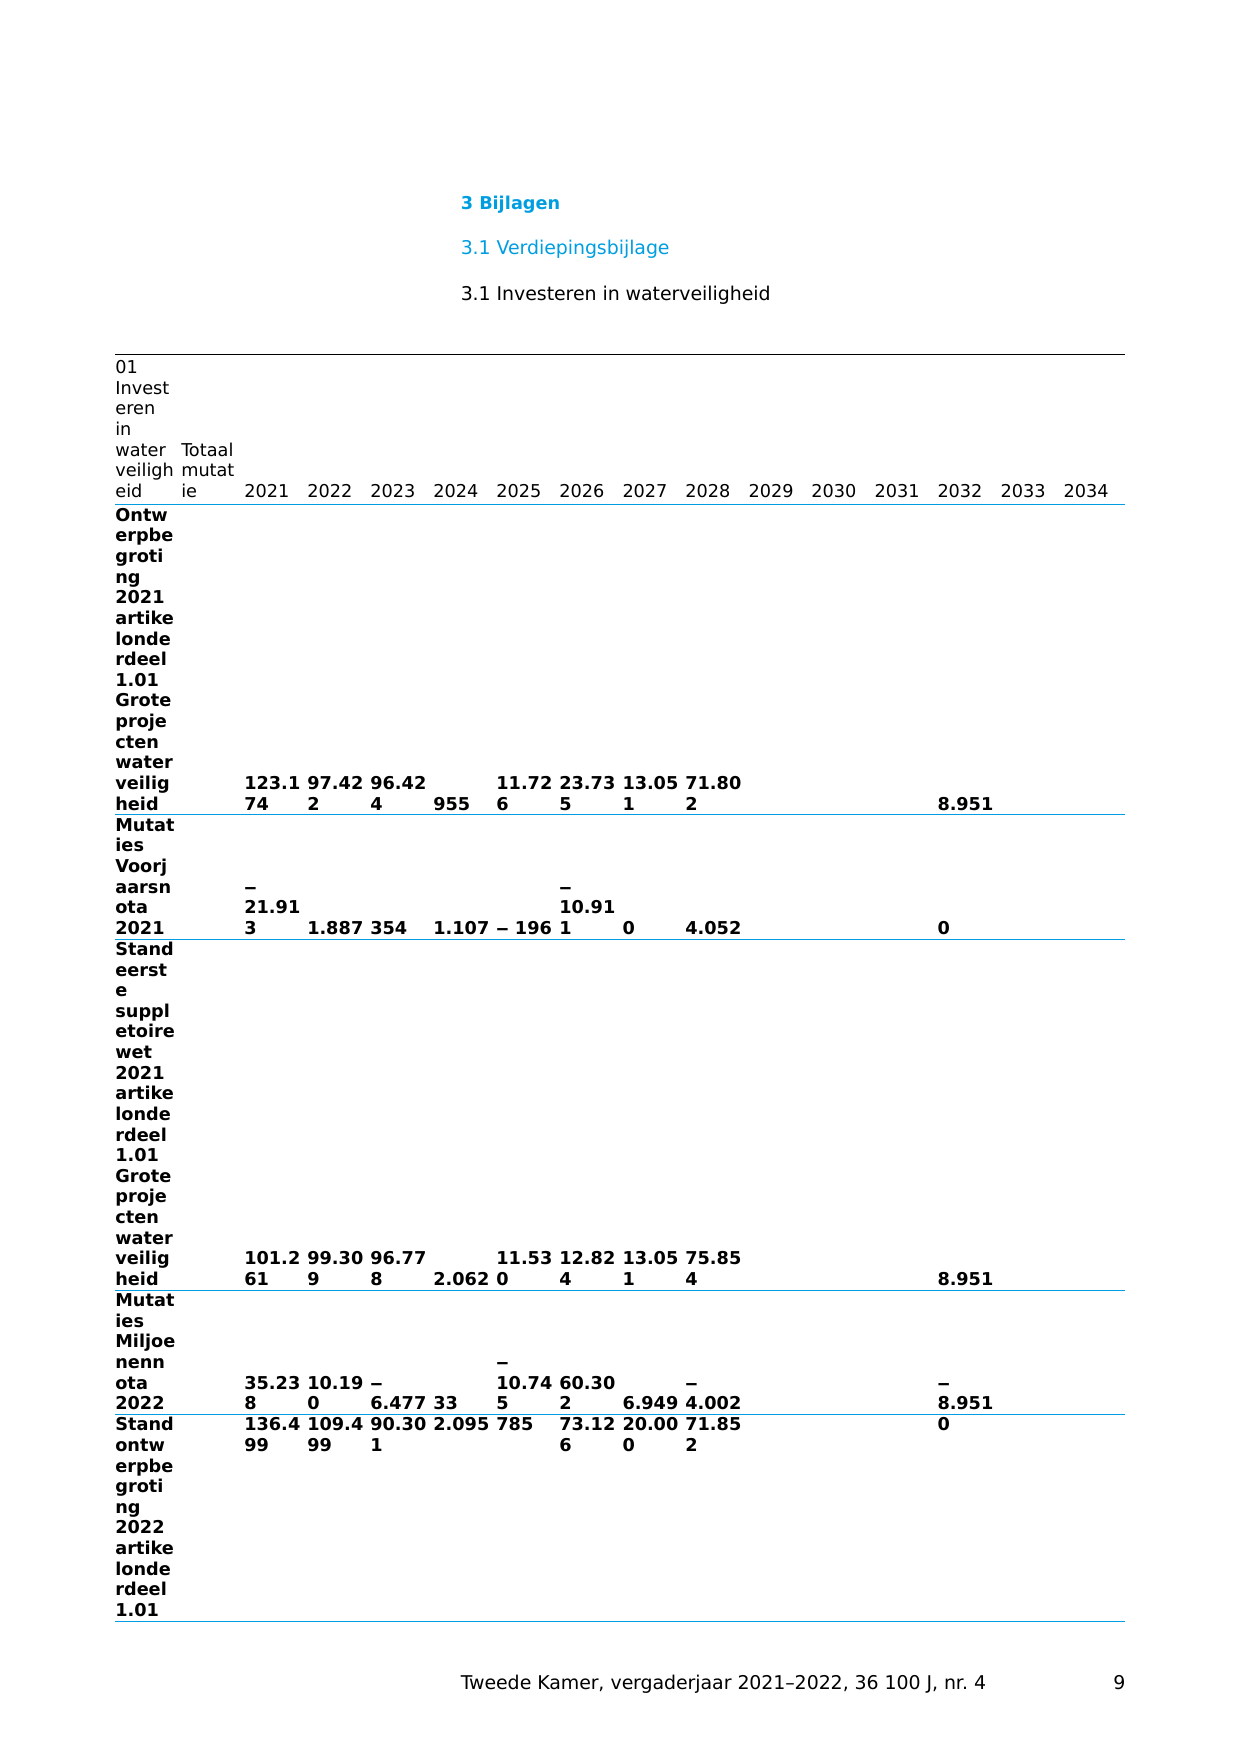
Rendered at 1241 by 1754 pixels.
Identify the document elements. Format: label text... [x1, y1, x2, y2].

table_cell 96.778 [367, 940, 430, 1289]
table_cell [178, 505, 241, 814]
table_cell [998, 505, 1060, 814]
table_cell 2032 [934, 355, 997, 504]
table_cell 2027 [619, 355, 682, 504]
table_header Tabel 1 Investeren in waterveiligheid [115, 329, 1125, 353]
table_cell ‒ 4.002 [682, 1291, 745, 1414]
table_cell 13.051 [619, 505, 682, 814]
table_cell 99.309 [304, 940, 367, 1289]
table_cell ‒ 6.477 [367, 1291, 430, 1414]
table_cell 2028 [682, 355, 745, 504]
table_cell 2030 [808, 355, 871, 504]
table_cell [998, 1415, 1060, 1621]
table_cell 20.000 [619, 1415, 682, 1621]
table_cell 2029 [745, 355, 808, 504]
table_cell 2021 [241, 355, 304, 504]
table_cell Stand eerste suppletoire wet 2021 artikelonderdeel 1.01 Grote projecten waterveiligheid [115, 940, 178, 1289]
table_cell 11.530 [493, 940, 556, 1289]
table_cell [871, 505, 934, 814]
table_cell 33 [430, 1291, 493, 1414]
title 3.1 Verdiepingsbijlage [461, 237, 1125, 259]
table_cell 354 [367, 815, 430, 938]
table_cell [1060, 940, 1125, 1289]
table_cell 13.051 [619, 940, 682, 1289]
table_cell [178, 815, 241, 938]
table_cell [1060, 815, 1125, 938]
table_cell [808, 940, 871, 1289]
table_cell [1060, 1415, 1125, 1621]
table_cell 75.854 [682, 940, 745, 1289]
table_cell 101.261 [241, 940, 304, 1289]
table_cell [808, 505, 871, 814]
table_cell 1.107 [430, 815, 493, 938]
table_cell [1060, 1291, 1125, 1414]
table_cell [808, 815, 871, 938]
table_cell 4.052 [682, 815, 745, 938]
table_cell 90.301 [367, 1415, 430, 1621]
table_cell 71.802 [682, 505, 745, 814]
table_cell 0 [934, 1415, 997, 1621]
table_cell 01 Investeren in waterveiligheid [115, 355, 178, 504]
table_cell [745, 940, 808, 1289]
table_cell [871, 1415, 934, 1621]
table_cell [998, 940, 1060, 1289]
table_cell [871, 940, 934, 1289]
table_cell 11.726 [493, 505, 556, 814]
table_cell ‒ 10.911 [556, 815, 619, 938]
table_cell 8.951 [934, 505, 997, 814]
table_cell [998, 815, 1060, 938]
table_cell 785 [493, 1415, 556, 1621]
table_cell Mutaties Miljoenennota 2022 [115, 1291, 178, 1414]
table_cell 10.190 [304, 1291, 367, 1414]
table_cell Ontwerpbegroting 2021 artikelonderdeel 1.01 Grote projecten waterveiligheid [115, 505, 178, 814]
table_cell [871, 1291, 934, 1414]
table_cell 1.887 [304, 815, 367, 938]
table_cell 2025 [493, 355, 556, 504]
table_cell [745, 815, 808, 938]
table_cell 96.424 [367, 505, 430, 814]
table_cell 23.735 [556, 505, 619, 814]
table_cell 2022 [304, 355, 367, 504]
table_cell 60.302 [556, 1291, 619, 1414]
table_cell 2026 [556, 355, 619, 504]
table_cell [808, 1291, 871, 1414]
table_cell 73.126 [556, 1415, 619, 1621]
table_cell 71.852 [682, 1415, 745, 1621]
table_cell 6.949 [619, 1291, 682, 1414]
table_cell Mutaties Voorjaarsnota 2021 [115, 815, 178, 938]
table_cell [745, 505, 808, 814]
table_cell [998, 1291, 1060, 1414]
table_cell ‒ 196 [493, 815, 556, 938]
table_cell [178, 940, 241, 1289]
table_cell 2033 [998, 355, 1060, 504]
table_cell 2.095 [430, 1415, 493, 1621]
table_cell 2024 [430, 355, 493, 504]
table_cell ‒ 8.951 [934, 1291, 997, 1414]
table_cell ‒ 21.913 [241, 815, 304, 938]
title 3.1 Investeren in waterveiligheid [461, 283, 1125, 305]
table_cell [871, 815, 934, 938]
table_cell 0 [619, 815, 682, 938]
table_cell 0 [934, 815, 997, 938]
table_cell 2.062 [430, 940, 493, 1289]
table_cell 2034 [1060, 355, 1125, 504]
table_cell 97.422 [304, 505, 367, 814]
table_cell [745, 1291, 808, 1414]
table_cell 136.499 [241, 1415, 304, 1621]
table_cell [745, 1415, 808, 1621]
table_cell Totaal mutatie [178, 355, 241, 504]
table_cell [178, 1291, 241, 1414]
table_cell 8.951 [934, 940, 997, 1289]
title 3 Bijlagen [461, 191, 1125, 214]
table_cell ‒ 10.745 [493, 1291, 556, 1414]
table_cell 35.238 [241, 1291, 304, 1414]
table_cell 2023 [367, 355, 430, 504]
table_cell 2031 [871, 355, 934, 504]
table_cell [178, 1415, 241, 1621]
table_cell 109.499 [304, 1415, 367, 1621]
table_cell 12.824 [556, 940, 619, 1289]
table_cell [808, 1415, 871, 1621]
table_cell 955 [430, 505, 493, 814]
table_cell [1060, 505, 1125, 814]
table_cell 123.174 [241, 505, 304, 814]
table_cell Stand ontwerpbegroting 2022 artikelonderdeel 1.01 [115, 1415, 178, 1621]
